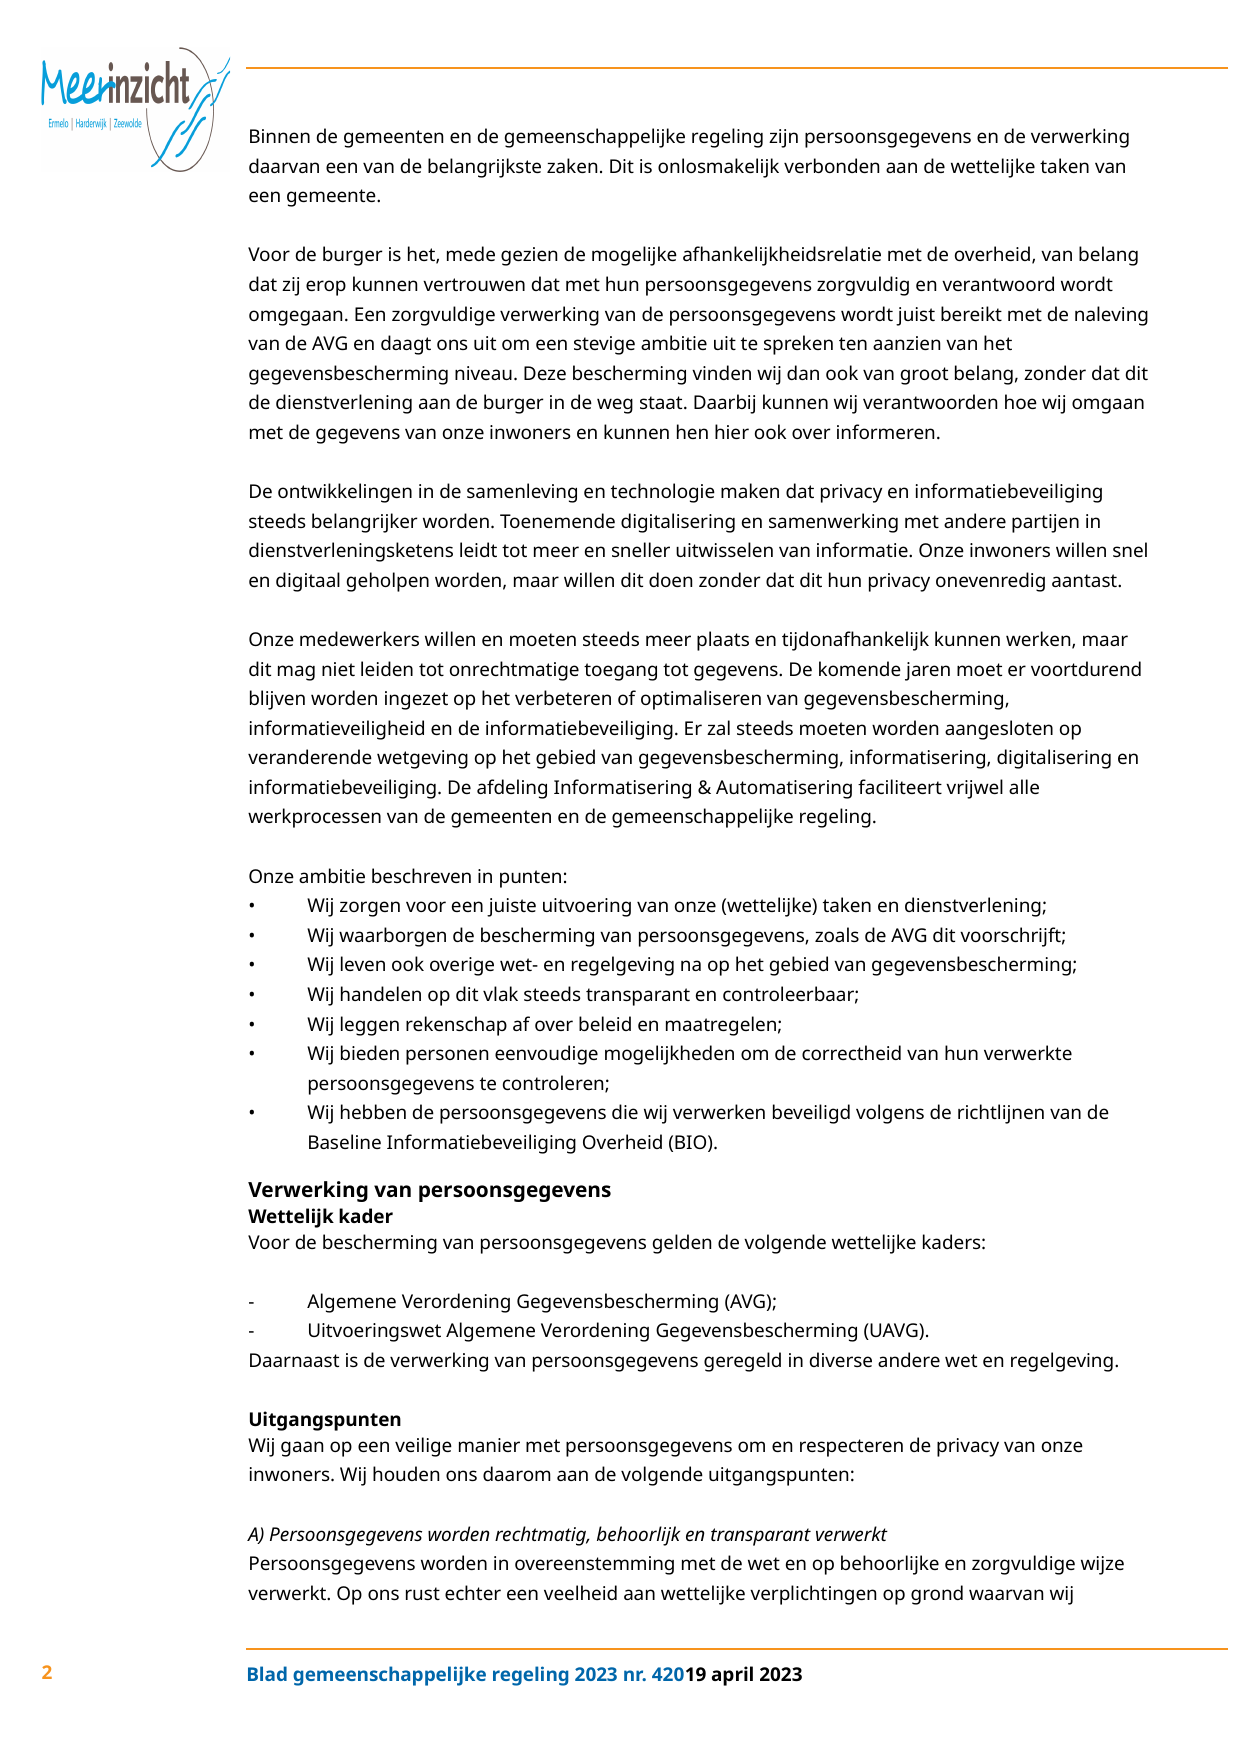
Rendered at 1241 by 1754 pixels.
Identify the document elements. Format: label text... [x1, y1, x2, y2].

list Wij handelen op dit vlak steeds transparant en controleerbaar; [248, 981, 1152, 1007]
list Uitvoeringswet Algemene Verordening Gegevensbescherming (UAVG). [248, 1318, 1152, 1343]
text Persoonsgegevens worden in overeenstemming met de wet en op behoorlijke en zorgvuldige wijze verwerkt. Op ons rust echter een veelheid aan wettelijke verplichtingen op grond waarvan wij [248, 1550, 1152, 1606]
text Onze ambitie beschreven in punten: [248, 863, 1152, 888]
text Voor de burger is het, mede gezien de mogelijke afhankelijkheidsrelatie met de overheid, van belang dat zij erop kunnen vertrouwen dat met hun persoonsgegevens zorgvuldig en verantwoord wordt omgegaan. Een zorgvuldige verwerking van de persoonsgegevens wordt juist bereikt met de naleving van de AVG en daagt ons uit om een stevige ambitie uit te spreken ten aanzien van het gegevensbescherming niveau. Deze bescherming vinden wij dan ook van groot belang, zonder dat dit de dienstverlening aan de burger in de weg staat. Daarbij kunnen wij verantwoorden hoe wij omgaan met de gegevens van onze inwoners en kunnen hen hier ook over informeren. [248, 242, 1152, 445]
text Wettelijk kader [248, 1203, 1152, 1229]
list Wij zorgen voor een juiste uitvoering van onze (wettelijke) taken en dienstverlening; [248, 892, 1152, 918]
text Daarnaast is de verwerking van persoonsgegevens geregeld in diverse andere wet en regelgeving. [248, 1347, 1152, 1373]
list Wij hebben de persoonsgegevens die wij verwerken beveiligd volgens de richtlijnen van de Baseline Informatiebeveiliging Overheid (BIO). [248, 1099, 1152, 1155]
picture [41, 47, 231, 172]
text Wij gaan op een veilige manier met persoonsgegevens om en respecteren de privacy van onze inwoners. Wij houden ons daarom aan de volgende uitgangspunten: [248, 1432, 1152, 1487]
text Onze medewerkers willen en moeten steeds meer plaats en tijdonafhankelijk kunnen werken, maar dit mag niet leiden tot onrechtmatige toegang tot gegevens. De komende jaren moet er voortdurend blijven worden ingezet op het verbeteren of optimaliseren van gegevensbescherming, informatieveiligheid en de informatiebeveiliging. Er zal steeds moeten worden aangesloten op veranderende wetgeving op het gebied van gegevensbescherming, informatisering, digitalisering en informatiebeveiliging. De afdeling Informatisering & Automatisering faciliteert vrijwel alle werkprocessen van de gemeenten en de gemeenschappelijke regeling. [248, 626, 1152, 829]
text Uitgangspunten [248, 1406, 1152, 1432]
list Wij leggen rekenschap af over beleid en maatregelen; [248, 1011, 1152, 1036]
list Wij bieden personen eenvoudige mogelijkheden om de correctheid van hun verwerkte persoonsgegevens te controleren; [248, 1040, 1152, 1096]
text Binnen de gemeenten en de gemeenschappelijke regeling zijn persoonsgegevens en de verwerking daarvan een van de belangrijkste zaken. Dit is onlosmakelijk verbonden aan de wettelijke taken van een gemeente. [248, 123, 1152, 208]
text Verwerking van persoonsgegevens [248, 1175, 1152, 1203]
text Voor de bescherming van persoonsgegevens gelden de volgende wettelijke kaders: [248, 1229, 1152, 1254]
list Wij waarborgen de bescherming van persoonsgegevens, zoals de AVG dit voorschrijft; [248, 922, 1152, 948]
text De ontwikkelingen in de samenleving en technologie maken dat privacy en informatiebeveiliging steeds belangrijker worden. Toenemende digitalisering en samenwerking met andere partijen in dienstverleningsketens leidt tot meer en sneller uitwisselen van informatie. Onze inwoners willen snel en digitaal geholpen worden, maar willen dit doen zonder dat dit hun privacy onevenredig aantast. [248, 478, 1152, 593]
text A) Persoonsgegevens worden rechtmatig, behoorlijk en transparant verwerkt [248, 1521, 1152, 1547]
list Algemene Verordening Gegevensbescherming (AVG); [248, 1288, 1152, 1314]
list Wij leven ook overige wet- en regelgeving na op het gebied van gegevensbescherming; [248, 952, 1152, 977]
